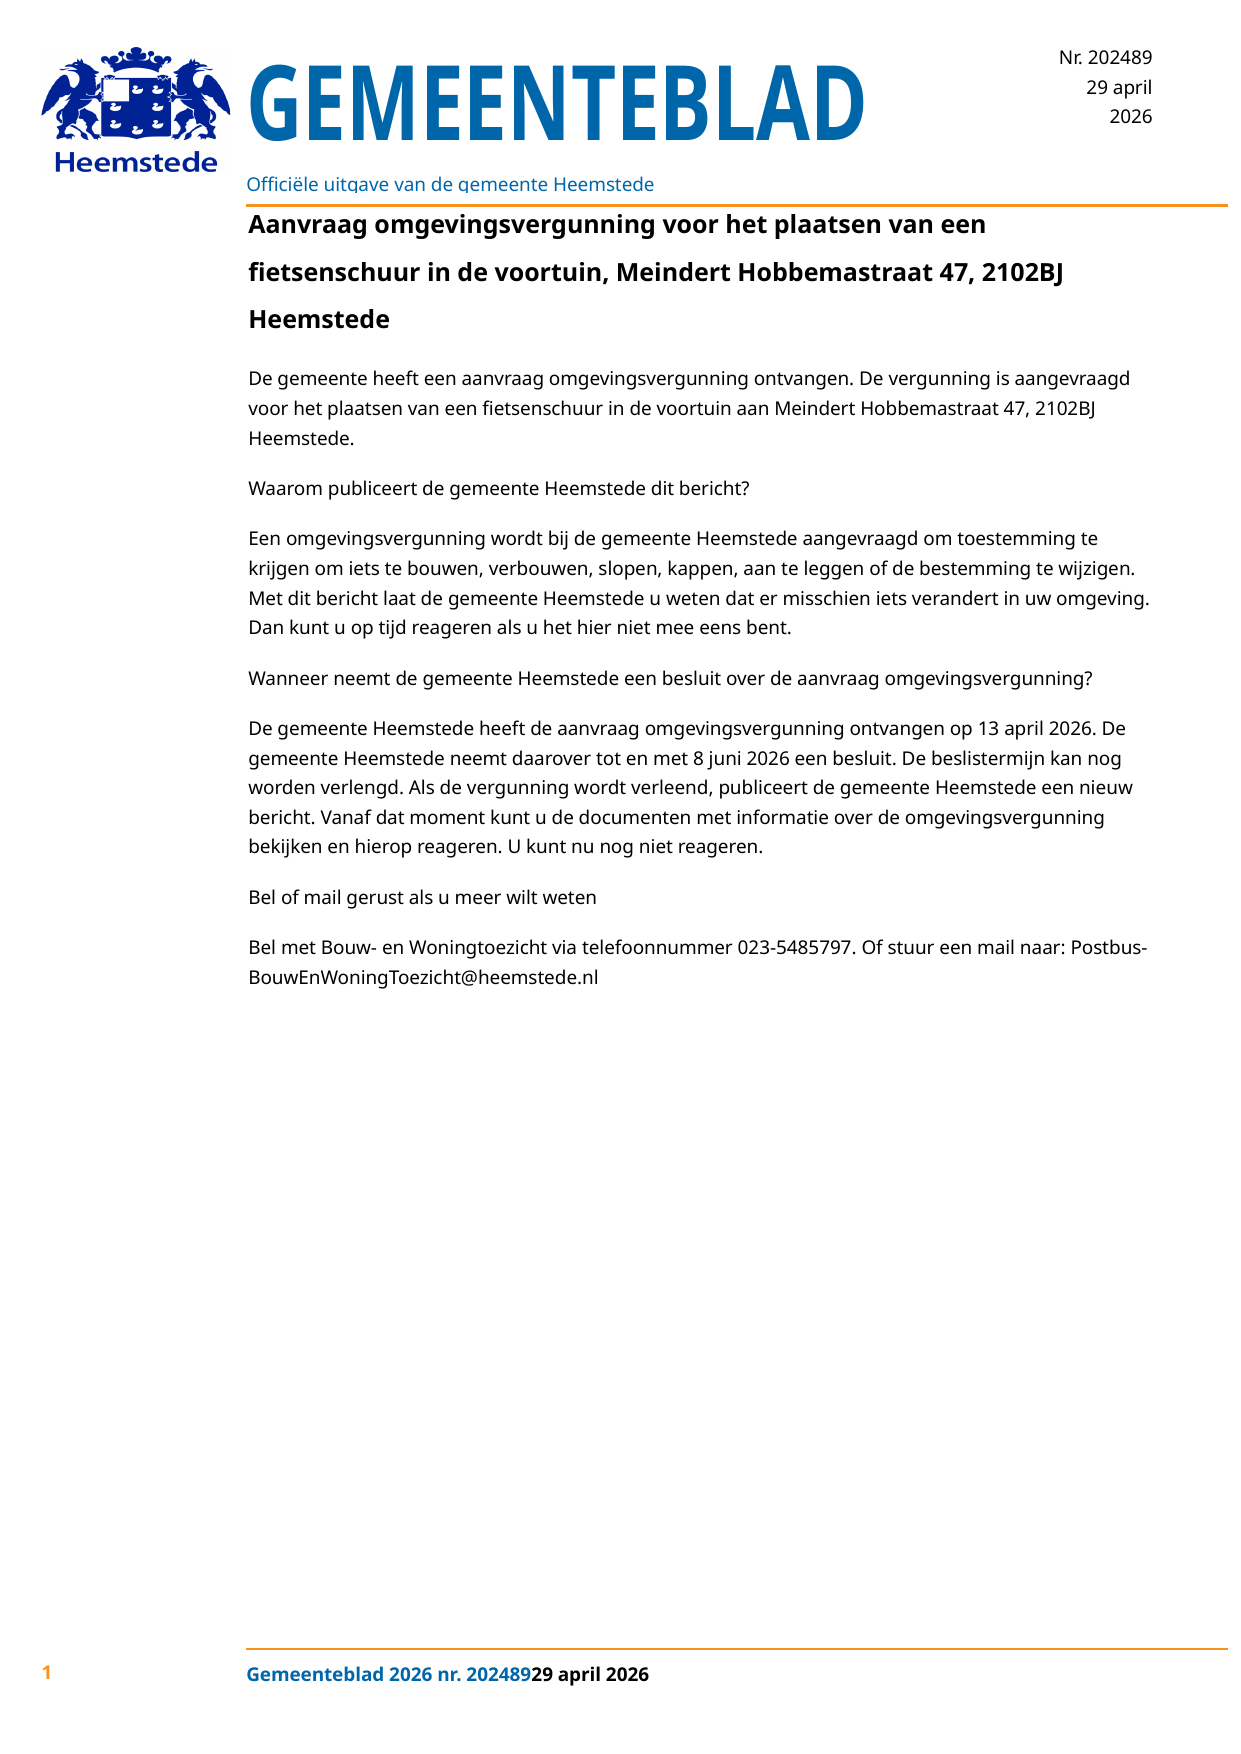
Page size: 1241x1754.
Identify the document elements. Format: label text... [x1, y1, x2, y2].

text De gemeente Heemstede heeft de aanvraag omgevingsvergunning ontvangen op 13 april 2026. De gemeente Heemstede neemt daarover tot en met 8 juni 2026 een besluit. De beslistermijn kan nog worden verlengd. Als de vergunning wordt verleend, publiceert de gemeente Heemstede een nieuw bericht. Vanaf dat moment kunt u de documenten met informatie over de omgevingsvergunning bekijken en hierop reageren. U kunt nu nog niet reageren. [248, 715, 1152, 859]
text Bel of mail gerust als u meer wilt weten [248, 884, 1152, 909]
text Bel met Bouw- en Woningtoezicht via telefoonnummer 023-5485797. Of stuur een mail naar: Postbus-BouwEnWoningToezicht@heemstede.nl [248, 934, 1152, 989]
text Wanneer neemt de gemeente Heemstede een besluit over de aanvraag omgevingsvergunning? [248, 665, 1152, 690]
text Waarom publiceert de gemeente Heemstede dit bericht? [248, 475, 1152, 501]
text Aanvraag omgevingsvergunning voor het plaatsen van een fietsenschuur in de voortuin, Meindert Hobbemastraat 47, 2102BJ Heemstede [248, 207, 1152, 336]
text De gemeente heeft een aanvraag omgevingsvergunning ontvangen. De vergunning is aangevraagd voor het plaatsen van een fietsenschuur in de voortuin aan Meindert Hobbemastraat 47, 2102BJ Heemstede. [248, 366, 1152, 450]
picture [41, 47, 231, 172]
text Een omgevingsvergunning wordt bij de gemeente Heemstede aangevraagd om toestemming te krijgen om iets te bouwen, verbouwen, slopen, kappen, aan te leggen of de bestemming te wijzigen. Met dit bericht laat de gemeente Heemstede u weten dat er misschien iets verandert in uw omgeving. Dan kunt u op tijd reageren als u het hier niet mee eens bent. [248, 526, 1152, 640]
